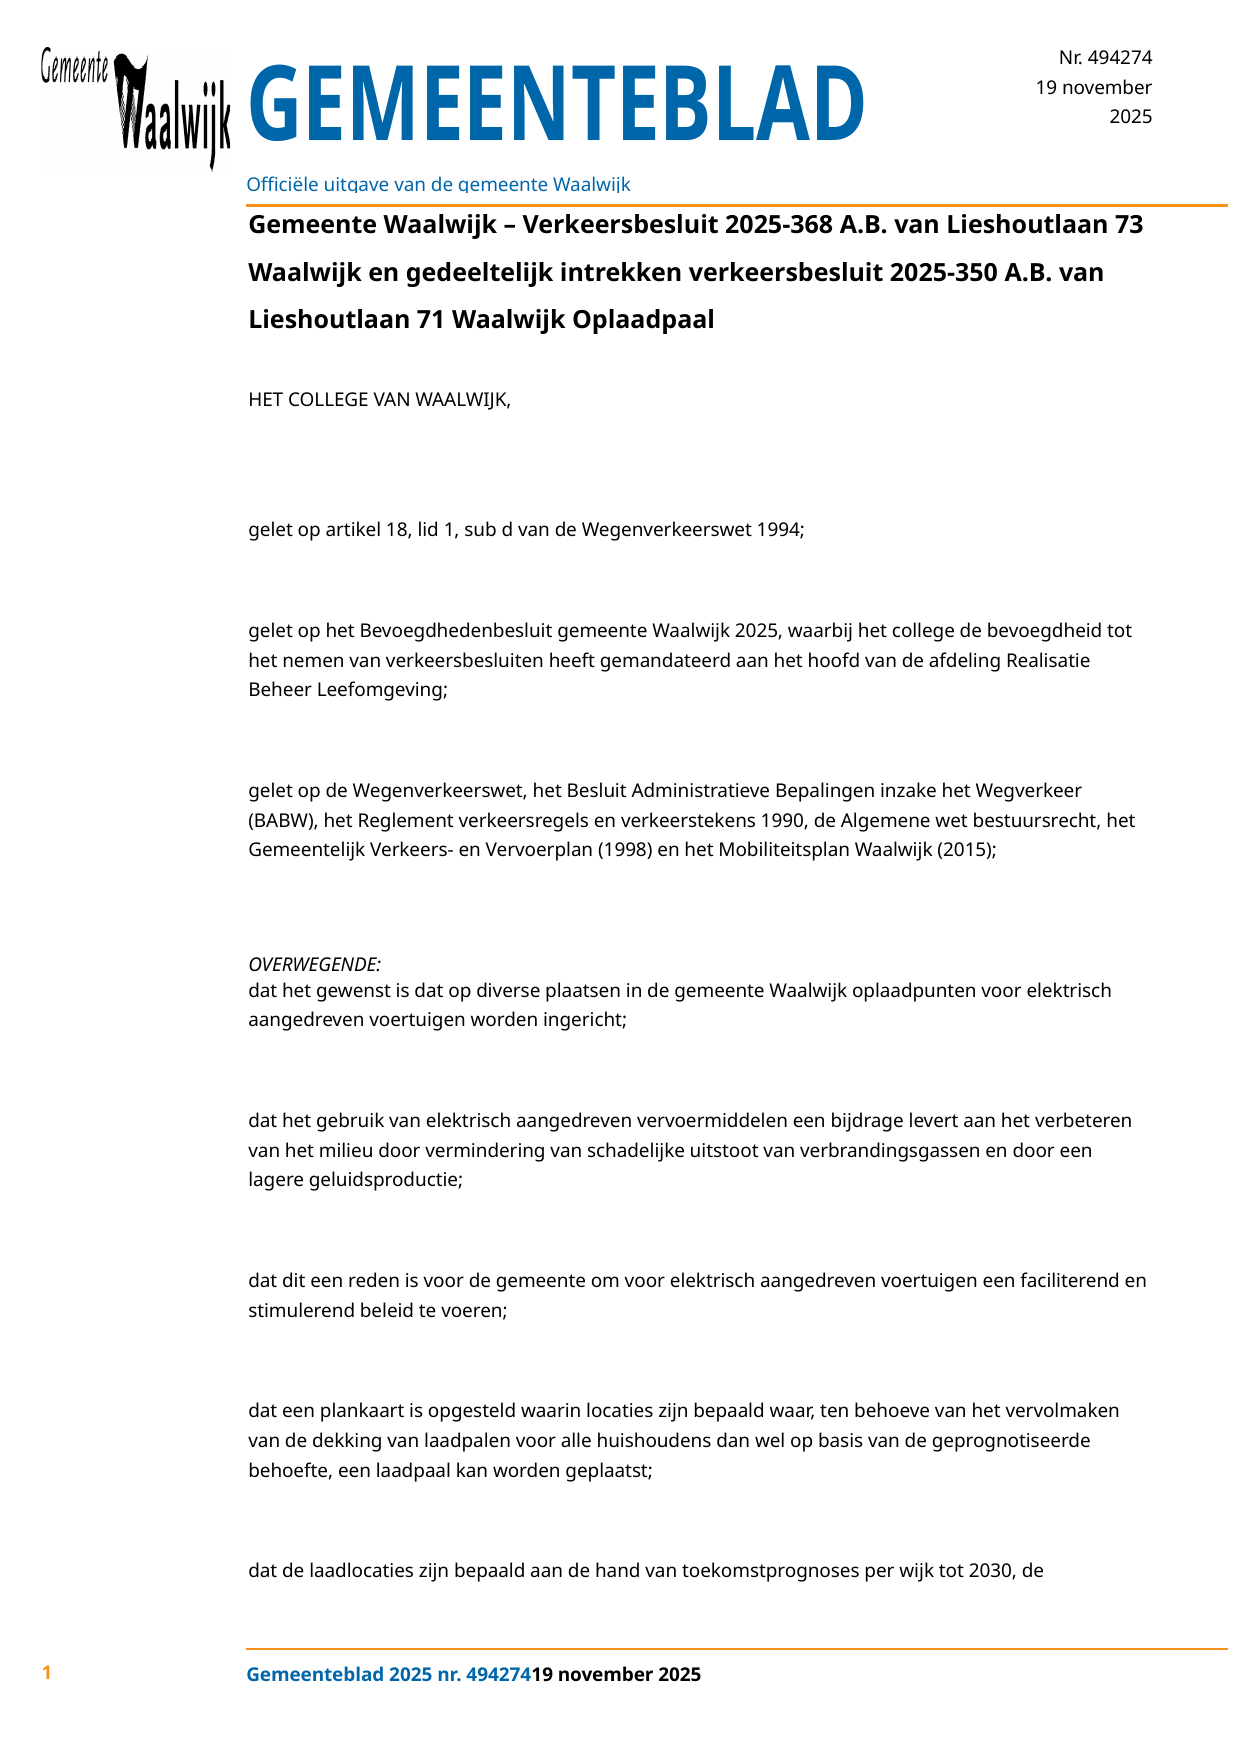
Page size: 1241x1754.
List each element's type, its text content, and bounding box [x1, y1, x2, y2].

text dat de laadlocaties zijn bepaald aan de hand van toekomstprognoses per wijk tot 2030, de [248, 1558, 1152, 1583]
text gelet op het Bevoegdhedenbesluit gemeente Waalwijk 2025, waarbij het college de bevoegdheid tot het nemen van verkeersbesluiten heeft gemandateerd aan het hoofd van de afdeling Realisatie Beheer Leefomgeving; [248, 617, 1152, 702]
text HET COLLEGE VAN WAALWIJK, [248, 386, 1152, 412]
text dat een plankaart is opgesteld waarin locaties zijn bepaald waar, ten behoeve van het vervolmaken van de dekking van laadpalen voor alle huishoudens dan wel op basis van de geprognotiseerde behoefte, een laadpaal kan worden geplaatst; [248, 1398, 1152, 1482]
text OVERWEGENDE: [248, 951, 1152, 977]
text dat dit een reden is voor de gemeente om voor elektrisch aangedreven voertuigen een faciliterend en stimulerend beleid te voeren; [248, 1267, 1152, 1322]
picture [41, 47, 231, 172]
text dat het gewenst is dat op diverse plaatsen in de gemeente Waalwijk oplaadpunten voor elektrisch aangedreven voertuigen worden ingericht; [248, 977, 1152, 1032]
text Gemeente Waalwijk – Verkeersbesluit 2025-368 A.B. van Lieshoutlaan 73 Waalwijk en gedeeltelijk intrekken verkeersbesluit 2025-350 A.B. van Lieshoutlaan 71 Waalwijk Oplaadpaal [248, 207, 1152, 336]
text gelet op de Wegenverkeerswet, het Besluit Administratieve Bepalingen inzake het Wegverkeer (BABW), het Reglement verkeersregels en verkeerstekens 1990, de Algemene wet bestuursrecht, het Gemeentelijk Verkeers- en Vervoerplan (1998) en het Mobiliteitsplan Waalwijk (2015); [248, 777, 1152, 862]
text gelet op artikel 18, lid 1, sub d van de Wegenverkeerswet 1994; [248, 517, 1152, 542]
text dat het gebruik van elektrisch aangedreven vervoermiddelen een bijdrage levert aan het verbeteren van het milieu door vermindering van schadelijke uitstoot van verbrandingsgassen en door een lagere geluidsproductie; [248, 1107, 1152, 1192]
